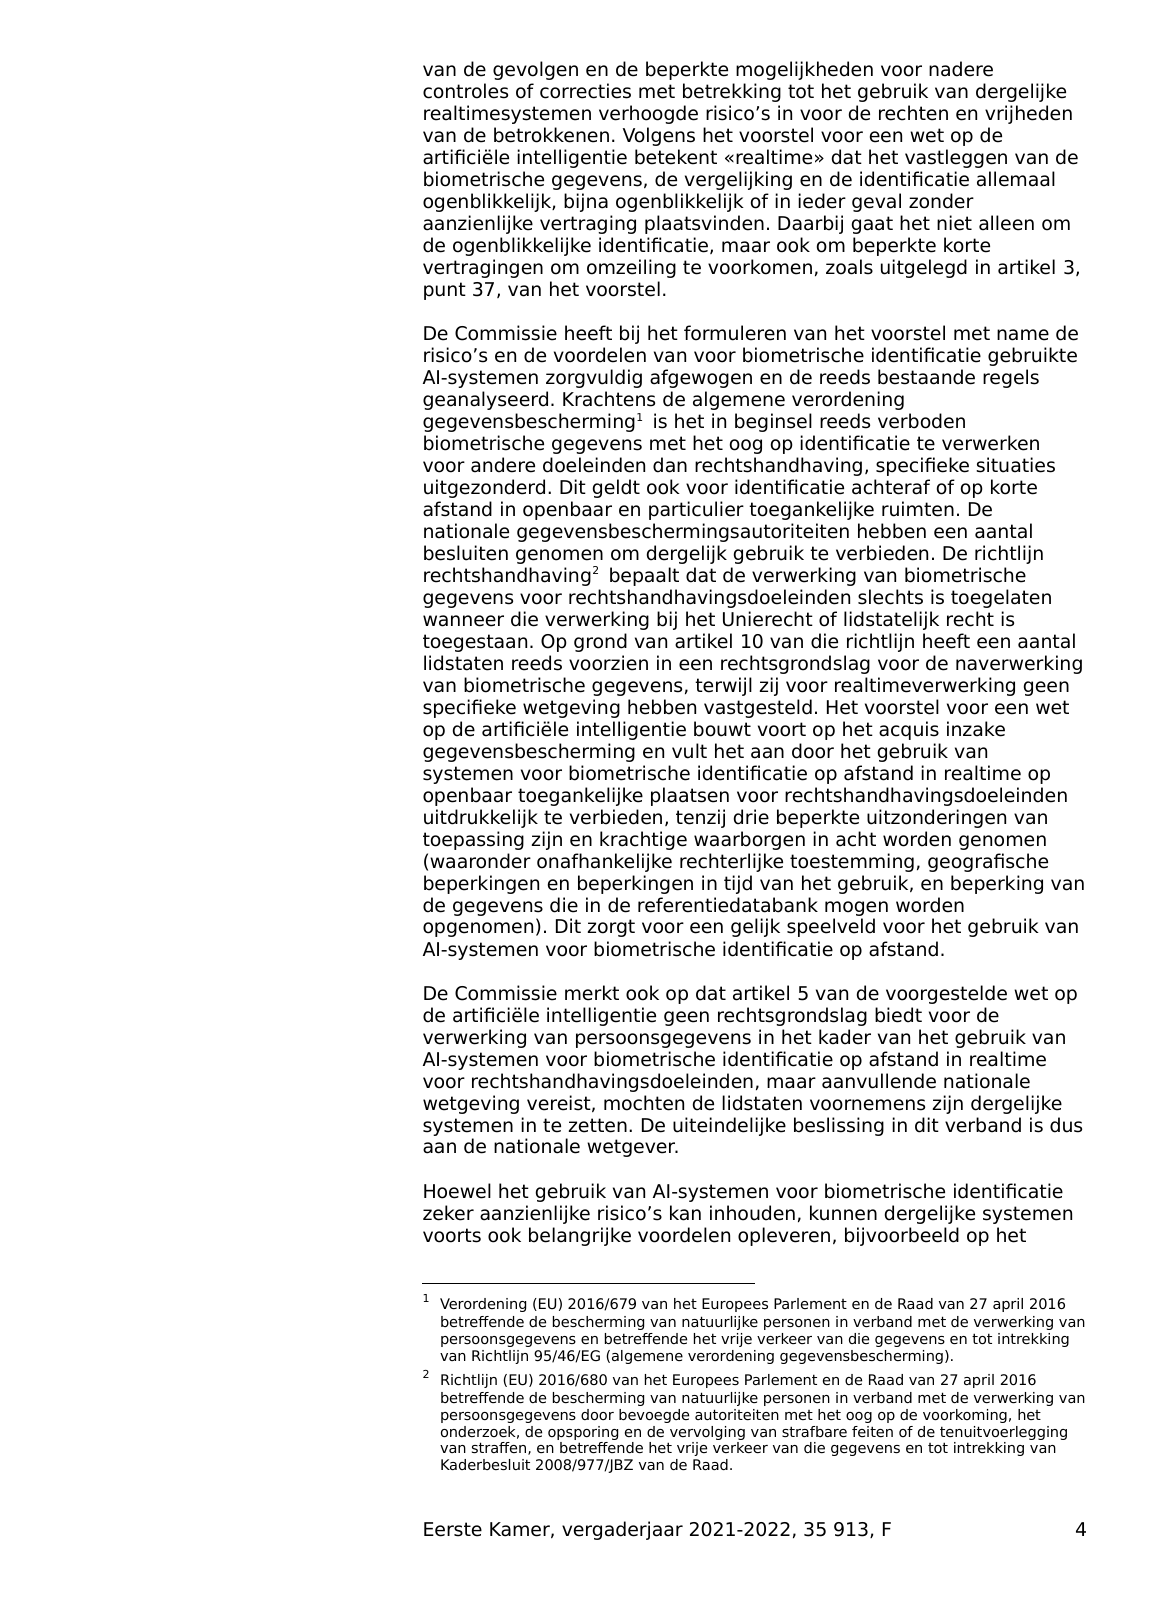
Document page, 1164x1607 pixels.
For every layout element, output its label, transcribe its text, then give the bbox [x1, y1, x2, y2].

text Hoewel het gebruik van AI-systemen voor biometrische identificatie zeker aanzienlijke risico’s kan inhouden, kunnen dergelijke systemen voorts ook belangrijke voordelen opleveren, bijvoorbeeld op het [422, 1181, 1087, 1247]
text Verordening (EU) 2016/679 van het Europees Parlement en de Raad van 27 april 2016 betreffende de bescherming van natuurlijke personen in verband met de verwerking van persoonsgegevens en betreffende het vrije verkeer van die gegevens en tot intrekking van Richtlijn 95/46/EG (algemene verordening gegevensbescherming). [422, 1292, 1087, 1365]
text De Commissie heeft bij het formuleren van het voorstel met name de risico’s en de voordelen van voor biometrische identificatie gebruikte AI-systemen zorgvuldig afgewogen en de reeds bestaande regels geanalyseerd. Krachtens de algemene verordening gegevensbescherming is het in beginsel reeds verboden biometrische gegevens met het oog op identificatie te verwerken voor andere doeleinden dan rechtshandhaving, specifieke situaties uitgezonderd. Dit geldt ook voor identificatie achteraf of op korte afstand in openbaar en particulier toegankelijke ruimten. De nationale gegevensbeschermingsautoriteiten hebben een aantal besluiten genomen om dergelijk gebruik te verbieden. De richtlijn rechtshandhaving bepaalt dat de verwerking van biometrische gegevens voor rechtshandhavingsdoeleinden slechts is toegelaten wanneer die verwerking bij het Unierecht of lidstatelijk recht is toegestaan. Op grond van artikel 10 van die richtlijn heeft een aantal lidstaten reeds voorzien in een rechtsgrondslag voor de naverwerking van biometrische gegevens, terwijl zij voor realtimeverwerking geen specifieke wetgeving hebben vastgesteld. Het voorstel voor een wet op de artificiële intelligentie bouwt voort op het acquis inzake gegevensbescherming en vult het aan door het gebruik van systemen voor biometrische identificatie op afstand in realtime op openbaar toegankelijke plaatsen voor rechtshandhavingsdoeleinden uitdrukkelijk te verbieden, tenzij drie beperkte uitzonderingen van toepassing zijn en krachtige waarborgen in acht worden genomen (waaronder onafhankelijke rechterlijke toestemming, geografische beperkingen en beperkingen in tijd van het gebruik, en beperking van de gegevens die in de referentiedatabank mogen worden opgenomen). Dit zorgt voor een gelijk speelveld voor het gebruik van AI-systemen voor biometrische identificatie op afstand. [422, 323, 1087, 960]
text Richtlijn (EU) 2016/680 van het Europees Parlement en de Raad van 27 april 2016 betreffende de bescherming van natuurlijke personen in verband met de verwerking van persoonsgegevens door bevoegde autoriteiten met het oog op de voorkoming, het onderzoek, de opsporing en de vervolging van strafbare feiten of de tenuitvoerlegging van straffen, en betreffende het vrije verkeer van die gegevens en tot intrekking van Kaderbesluit 2008/977/JBZ van de Raad. [422, 1368, 1087, 1474]
text van de gevolgen en de beperkte mogelijkheden voor nadere controles of correcties met betrekking tot het gebruik van dergelijke realtimesystemen verhoogde risico’s in voor de rechten en vrijheden van de betrokkenen. Volgens het voorstel voor een wet op de artificiële intelligentie betekent «realtime» dat het vastleggen van de biometrische gegevens, de vergelijking en de identificatie allemaal ogenblikkelijk, bijna ogenblikkelijk of in ieder geval zonder aanzienlijke vertraging plaatsvinden. Daarbij gaat het niet alleen om de ogenblikkelijke identificatie, maar ook om beperkte korte vertragingen om omzeiling te voorkomen, zoals uitgelegd in artikel 3, punt 37, van het voorstel. [422, 59, 1087, 301]
text De Commissie merkt ook op dat artikel 5 van de voorgestelde wet op de artificiële intelligentie geen rechtsgrondslag biedt voor de verwerking van persoonsgegevens in het kader van het gebruik van AI-systemen voor biometrische identificatie op afstand in realtime voor rechtshandhavingsdoeleinden, maar aanvullende nationale wetgeving vereist, mochten de lidstaten voornemens zijn dergelijke systemen in te zetten. De uiteindelijke beslissing in dit verband is dus aan de nationale wetgever. [422, 983, 1087, 1158]
